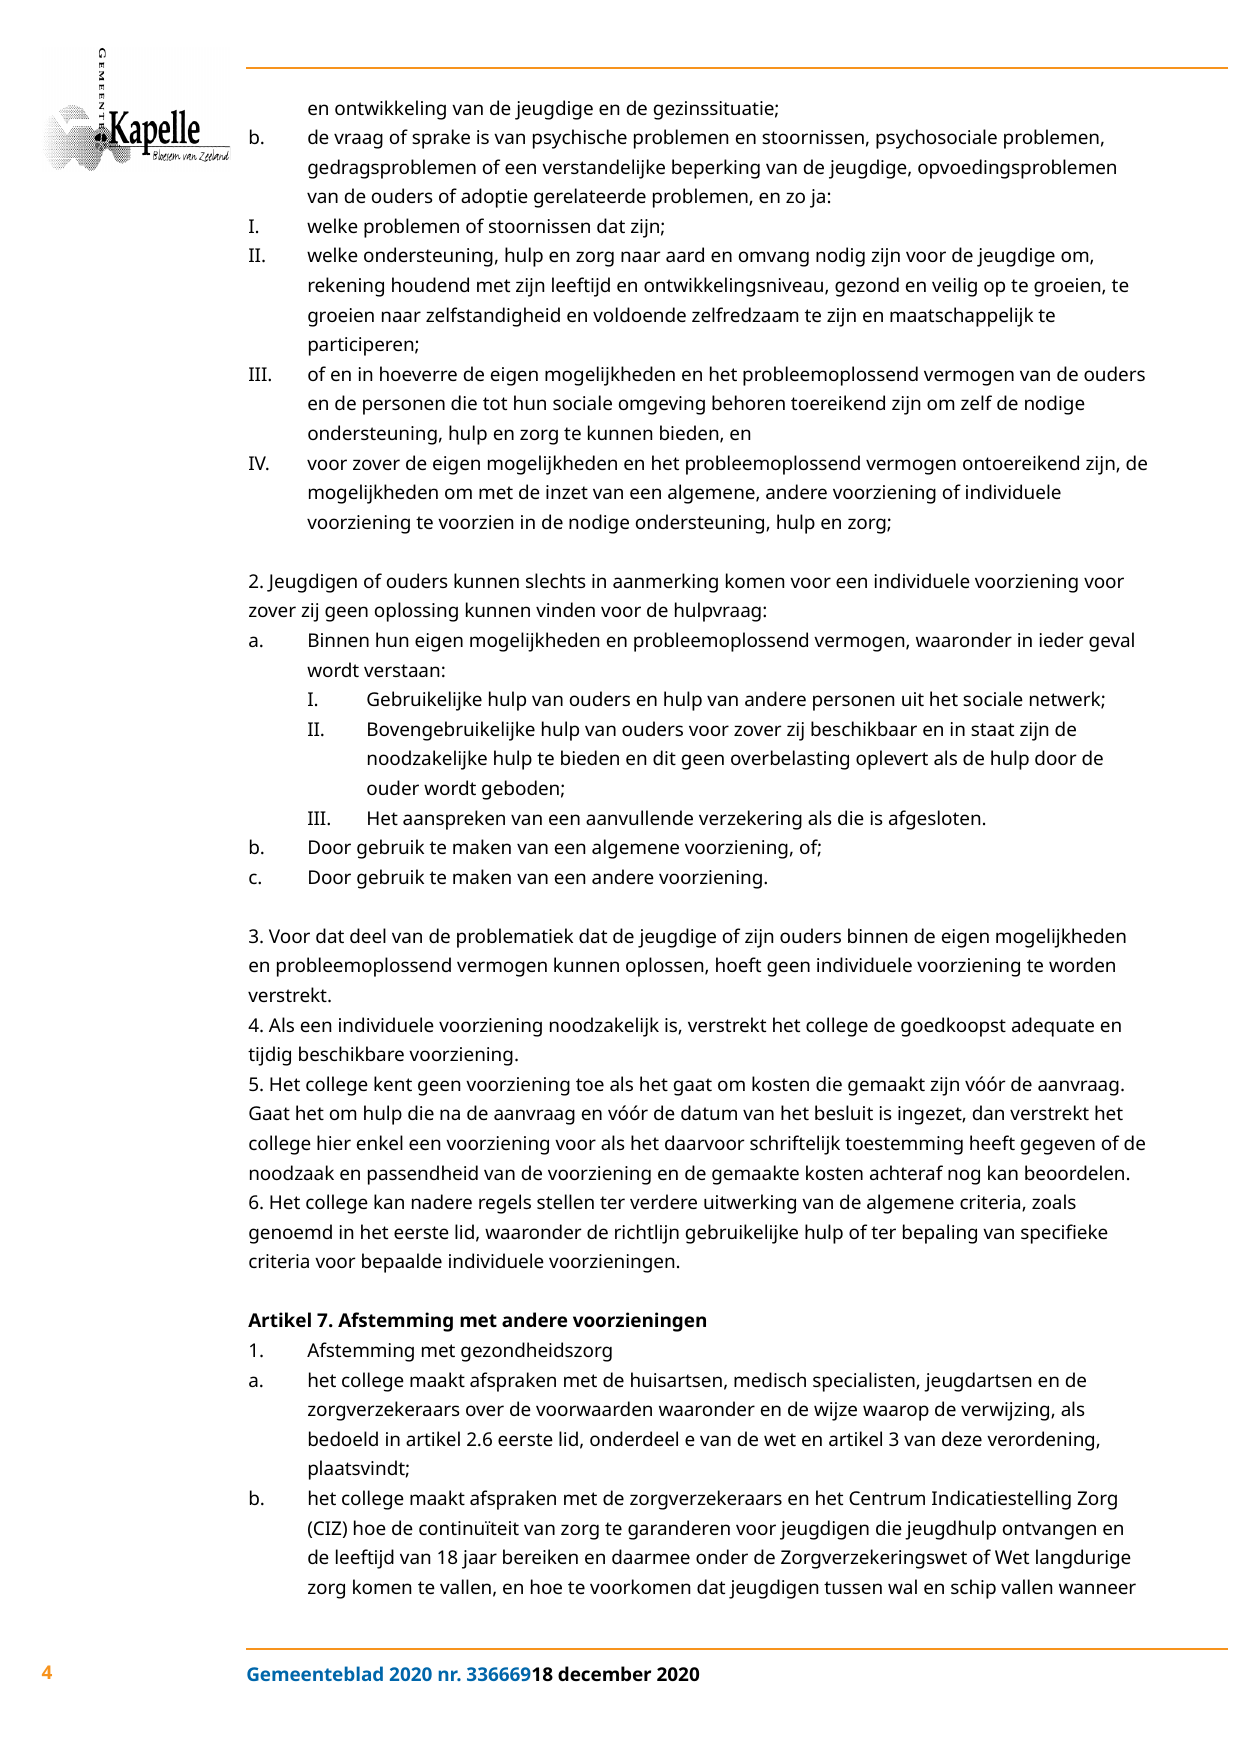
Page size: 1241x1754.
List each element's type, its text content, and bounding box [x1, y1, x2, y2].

list voor zover de eigen mogelijkheden en het probleemoplossend vermogen ontoereikend zijn, de mogelijkheden om met de inzet van een algemene, andere voorziening of individuele voorziening te voorzien in de nodige ondersteuning, hulp en zorg; [248, 450, 1152, 535]
list welke ondersteuning, hulp en zorg naar aard en omvang nodig zijn voor de jeugdige om, rekening houdend met zijn leeftijd en ontwikkelingsniveau, gezond en veilig op te groeien, te groeien naar zelfstandigheid en voldoende zelfredzaam te zijn en maatschappelijk te participeren; [248, 243, 1152, 357]
text 4. Als een individuele voorziening noodzakelijk is, verstrekt het college de goedkoopst adequate en tijdig beschikbare voorziening. [248, 1012, 1152, 1067]
list of en in hoeverre de eigen mogelijkheden en het probleemoplossend vermogen van de ouders en de personen die tot hun sociale omgeving behoren toereikend zijn om zelf de nodige ondersteuning, hulp en zorg te kunnen bieden, en [248, 361, 1152, 446]
text 5. Het college kent geen voorziening toe als het gaat om kosten die gemaakt zijn vóór de aanvraag. Gaat het om hulp die na de aanvraag en vóór de datum van het besluit is ingezet, dan verstrekt het college hier enkel een voorziening voor als het daarvoor schriftelijk toestemming heeft gegeven of de noodzaak en passendheid van de voorziening en de gemaakte kosten achteraf nog kan beoordelen. [248, 1071, 1152, 1186]
text 3. Voor dat deel van de problematiek dat de jeugdige of zijn ouders binnen de eigen mogelijkheden en probleemoplossend vermogen kunnen oplossen, hoeft geen individuele voorziening te worden verstrekt. [248, 923, 1152, 1008]
list de vraag of sprake is van psychische problemen en stoornissen, psychosociale problemen, gedragsproblemen of een verstandelijke beperking van de jeugdige, opvoedingsproblemen van de ouders of adoptie gerelateerde problemen, en zo ja: [248, 124, 1152, 209]
list Het aanspreken van een aanvullende verzekering als die is afgesloten. [307, 805, 1152, 831]
list het college maakt afspraken met de huisartsen, medisch specialisten, jeugdartsen en de zorgverzekeraars over de voorwaarden waaronder en de wijze waarop de verwijzing, als bedoeld in artikel 2.6 eerste lid, onderdeel e van de wet en artikel 3 van deze verordening, plaatsvindt; [248, 1367, 1152, 1481]
text 2. Jeugdigen of ouders kunnen slechts in aanmerking komen voor een individuele voorziening voor zover zij geen oplossing kunnen vinden voor de hulpvraag: [248, 568, 1152, 623]
list en ontwikkeling van de jeugdige en de gezinssituatie; [248, 95, 1152, 121]
text Artikel 7. Afstemming met andere voorzieningen [248, 1308, 1152, 1333]
list welke problemen of stoornissen dat zijn; [248, 213, 1152, 239]
list Bovengebruikelijke hulp van ouders voor zover zij beschikbaar en in staat zijn de noodzakelijke hulp te bieden en dit geen overbelasting oplevert als de hulp door de ouder wordt geboden; [307, 716, 1152, 801]
picture [41, 47, 231, 172]
list Door gebruik te maken van een andere voorziening. [248, 864, 1152, 890]
list Binnen hun eigen mogelijkheden en probleemoplossend vermogen, waaronder in ieder geval wordt verstaan: [248, 627, 1152, 683]
list Gebruikelijke hulp van ouders en hulp van andere personen uit het sociale netwerk; [307, 686, 1152, 712]
text 6. Het college kan nadere regels stellen ter verdere uitwerking van de algemene criteria, zoals genoemd in het eerste lid, waaronder de richtlijn gebruikelijke hulp of ter bepaling van specifieke criteria voor bepaalde individuele voorzieningen. [248, 1189, 1152, 1274]
list het college maakt afspraken met de zorgverzekeraars en het Centrum Indicatiestelling Zorg (CIZ) hoe de continuïteit van zorg te garanderen voor jeugdigen die jeugdhulp ontvangen en de leeftijd van 18 jaar bereiken en daarmee onder de Zorgverzekeringswet of Wet langdurige zorg komen te vallen, en hoe te voorkomen dat jeugdigen tussen wal en schip vallen wanneer [248, 1485, 1152, 1600]
list Afstemming met gezondheidszorg [248, 1337, 1152, 1363]
list Door gebruik te maken van een algemene voorziening, of; [248, 834, 1152, 860]
